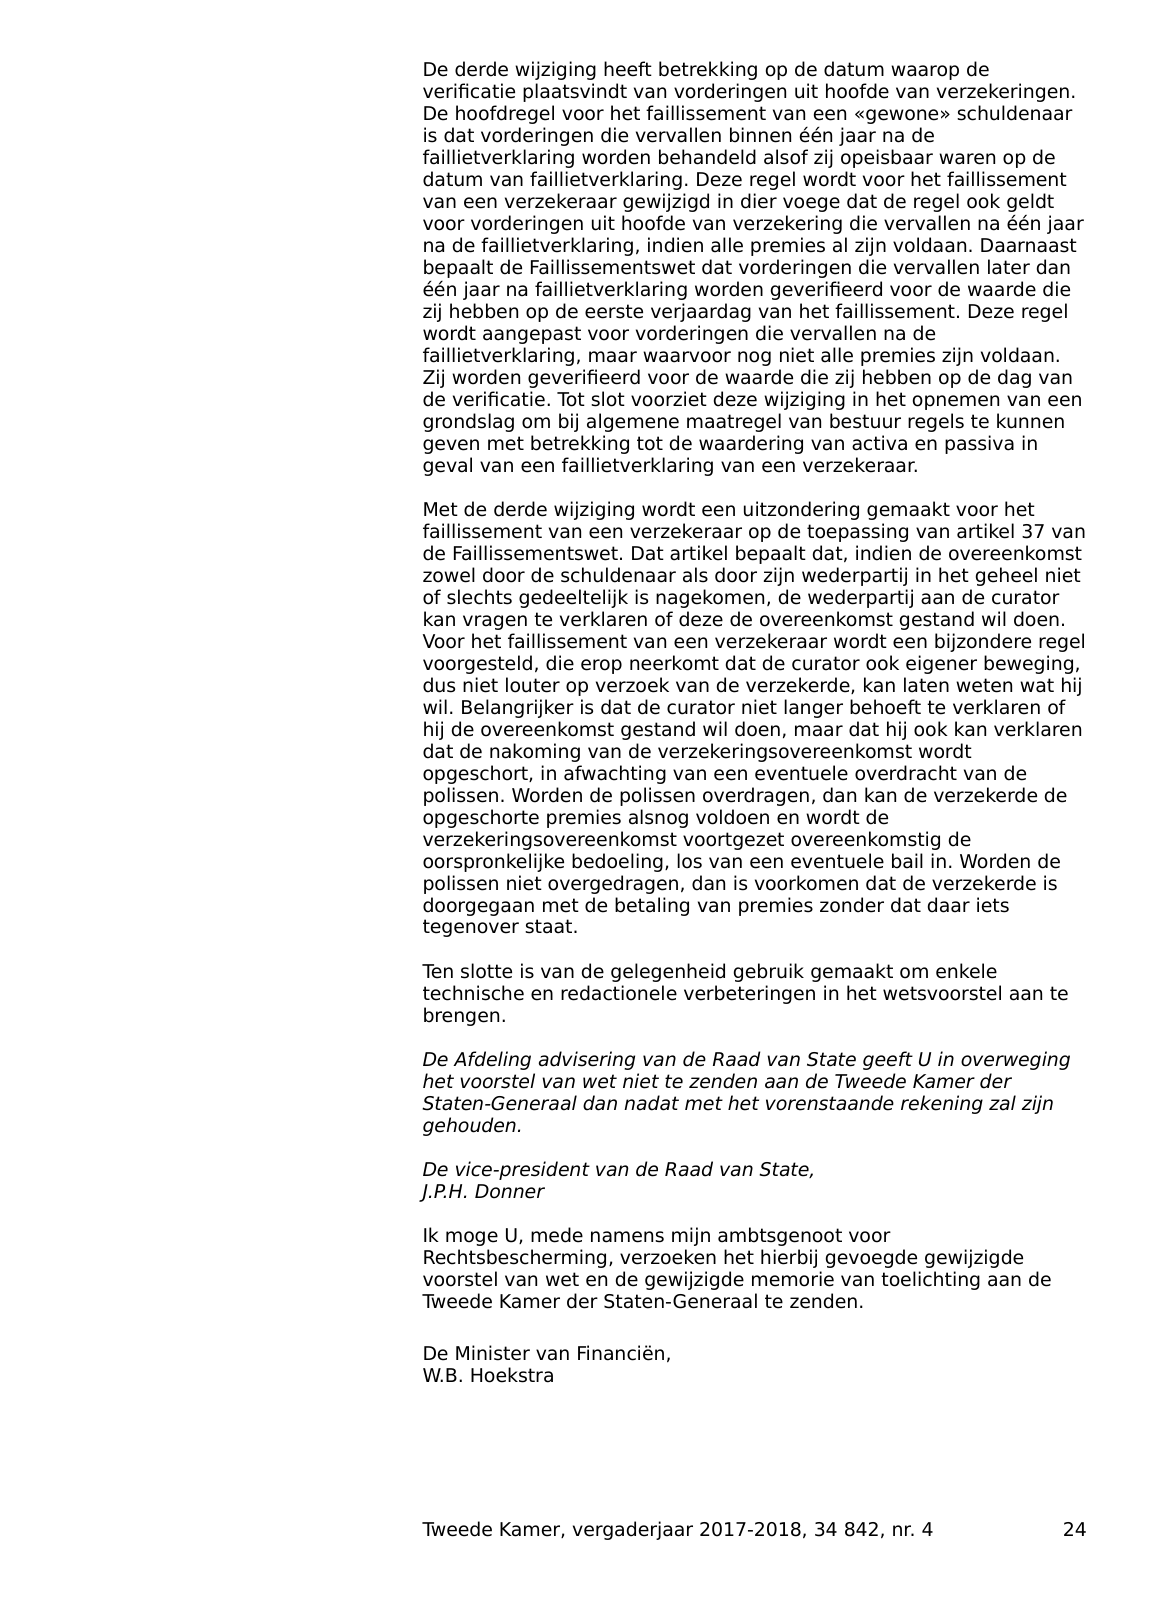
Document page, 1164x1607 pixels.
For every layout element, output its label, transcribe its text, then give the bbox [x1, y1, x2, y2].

text De derde wijziging heeft betrekking op de datum waarop de verificatie plaatsvindt van vorderingen uit hoofde van verzekeringen. De hoofdregel voor het faillissement van een «gewone» schuldenaar is dat vorderingen die vervallen binnen één jaar na de faillietverklaring worden behandeld alsof zij opeisbaar waren op de datum van faillietverklaring. Deze regel wordt voor het faillissement van een verzekeraar gewijzigd in dier voege dat de regel ook geldt voor vorderingen uit hoofde van verzekering die vervallen na één jaar na de faillietverklaring, indien alle premies al zijn voldaan. Daarnaast bepaalt de Faillissementswet dat vorderingen die vervallen later dan één jaar na faillietverklaring worden geverifieerd voor de waarde die zij hebben op de eerste verjaardag van het faillissement. Deze regel wordt aangepast voor vorderingen die vervallen na de faillietverklaring, maar waarvoor nog niet alle premies zijn voldaan. Zij worden geverifieerd voor de waarde die zij hebben op de dag van de verificatie. Tot slot voorziet deze wijziging in het opnemen van een grondslag om bij algemene maatregel van bestuur regels te kunnen geven met betrekking tot de waardering van activa en passiva in geval van een faillietverklaring van een verzekeraar. [422, 59, 1087, 477]
text Met de derde wijziging wordt een uitzondering gemaakt voor het faillissement van een verzekeraar op de toepassing van artikel 37 van de Faillissementswet. Dat artikel bepaalt dat, indien de overeenkomst zowel door de schuldenaar als door zijn wederpartij in het geheel niet of slechts gedeeltelijk is nagekomen, de wederpartij aan de curator kan vragen te verklaren of deze de overeenkomst gestand wil doen. Voor het faillissement van een verzekeraar wordt een bijzondere regel voorgesteld, die erop neerkomt dat de curator ook eigener beweging, dus niet louter op verzoek van de verzekerde, kan laten weten wat hij wil. Belangrijker is dat de curator niet langer behoeft te verklaren of hij de overeenkomst gestand wil doen, maar dat hij ook kan verklaren dat de nakoming van de verzekeringsovereenkomst wordt opgeschort, in afwachting van een eventuele overdracht van de polissen. Worden de polissen overdragen, dan kan de verzekerde de opgeschorte premies alsnog voldoen en wordt de verzekeringsovereenkomst voortgezet overeenkomstig de oorspronkelijke bedoeling, los van een eventuele bail in. Worden de polissen niet overgedragen, dan is voorkomen dat de verzekerde is doorgegaan met de betaling van premies zonder dat daar iets tegenover staat. [422, 499, 1087, 938]
text Ten slotte is van de gelegenheid gebruik gemaakt om enkele technische en redactionele verbeteringen in het wetsvoorstel aan te brengen. [422, 961, 1087, 1027]
text De Afdeling advisering van de Raad van State geeft U in overweging het voorstel van wet niet te zenden aan de Tweede Kamer der Staten-Generaal dan nadat met het vorenstaande rekening zal zijn gehouden. [422, 1049, 1087, 1137]
text Ik moge U, mede namens mijn ambtsgenoot voor Rechtsbescherming, verzoeken het hierbij gevoegde gewijzigde voorstel van wet en de gewijzigde memorie van toelichting aan de Tweede Kamer der Staten-Generaal te zenden. [422, 1225, 1087, 1313]
text De Minister van Financiën, W.B. Hoekstra [422, 1343, 1087, 1387]
text De vice-president van de Raad van State, [422, 1159, 1087, 1181]
text J.P.H. Donner [422, 1181, 1087, 1203]
